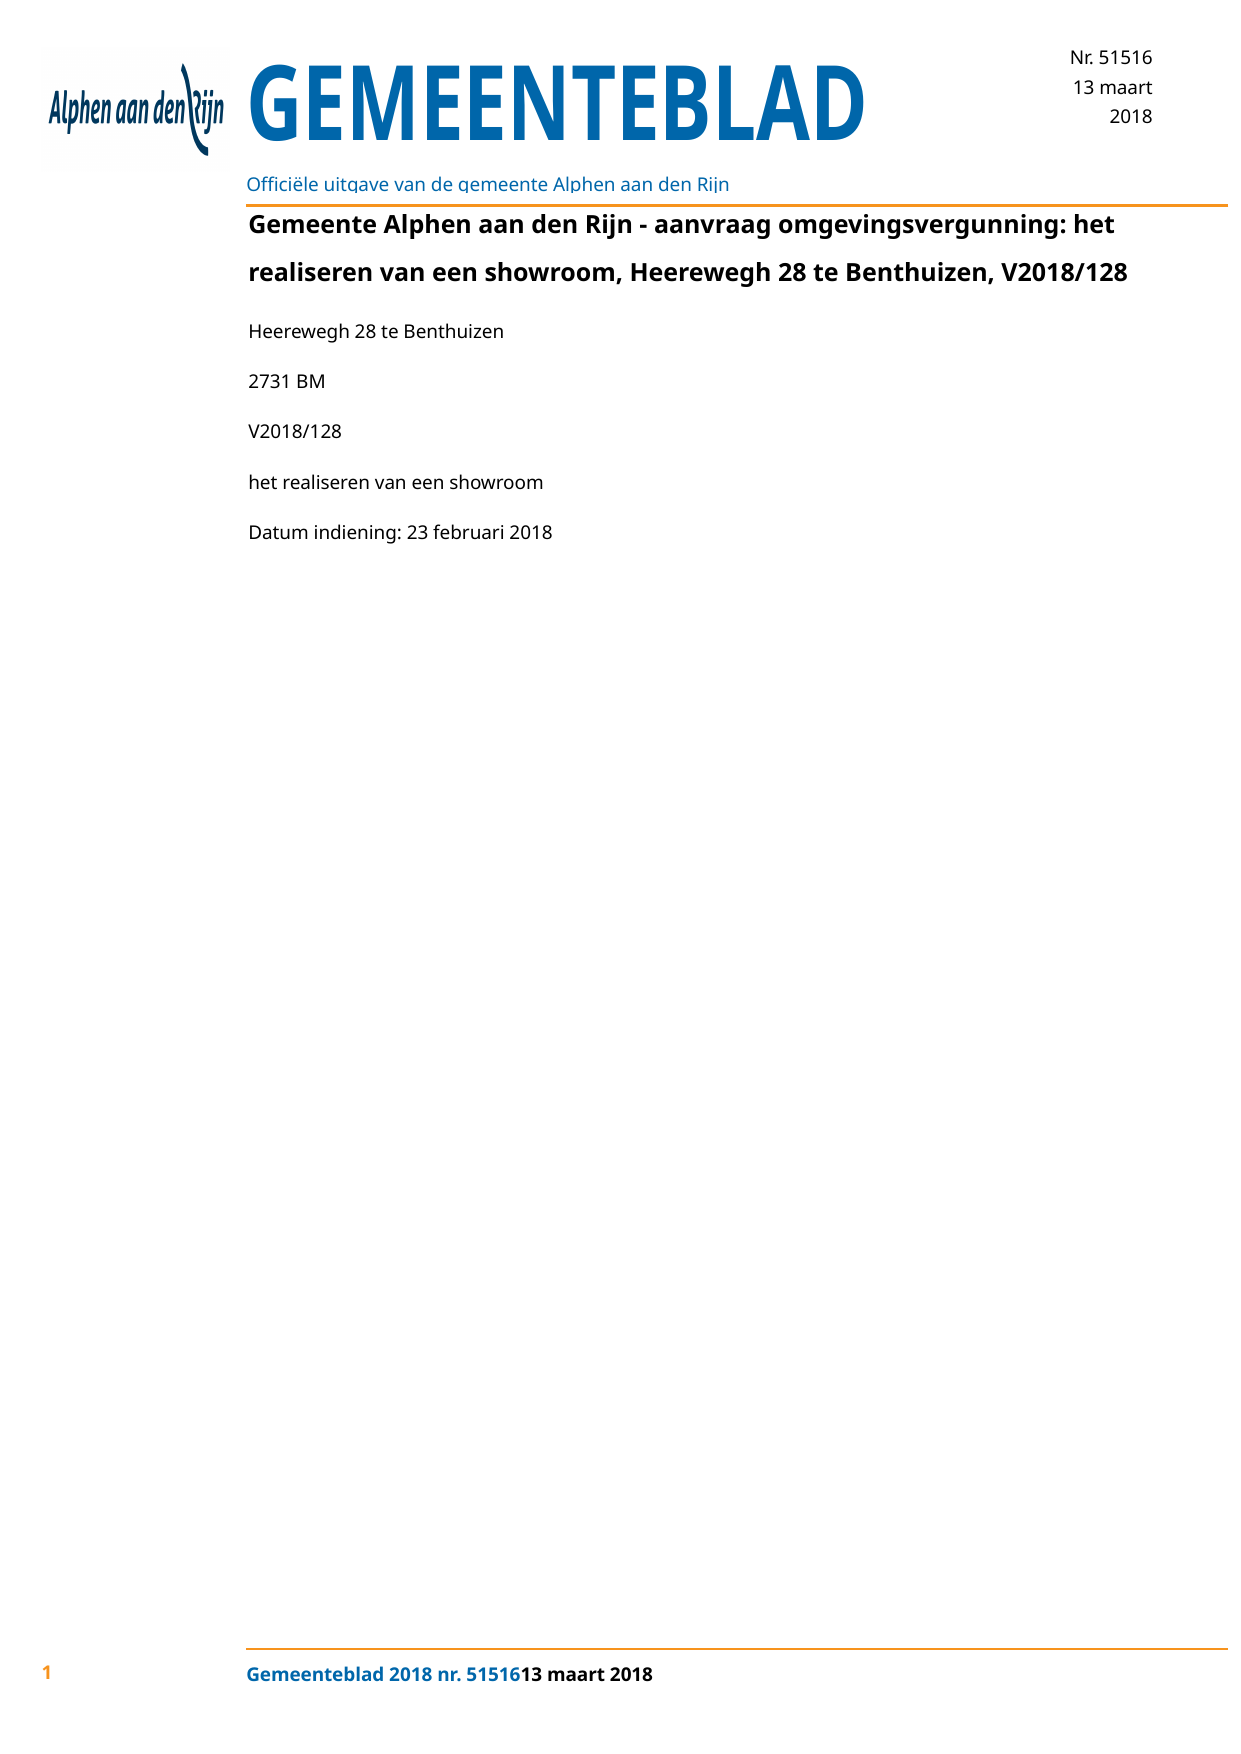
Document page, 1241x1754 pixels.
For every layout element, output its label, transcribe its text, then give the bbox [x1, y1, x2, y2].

text Heerewegh 28 te Benthuizen [248, 318, 1152, 344]
text 2731 BM [248, 368, 1152, 394]
text Gemeente Alphen aan den Rijn - aanvraag omgevingsvergunning: het realiseren van een showroom, Heerewegh 28 te Benthuizen, V2018/128 [248, 207, 1152, 288]
text V2018/128 [248, 419, 1152, 444]
text Datum indiening: 23 februari 2018 [248, 519, 1152, 545]
picture [41, 47, 231, 172]
text het realiseren van een showroom [248, 469, 1152, 495]
